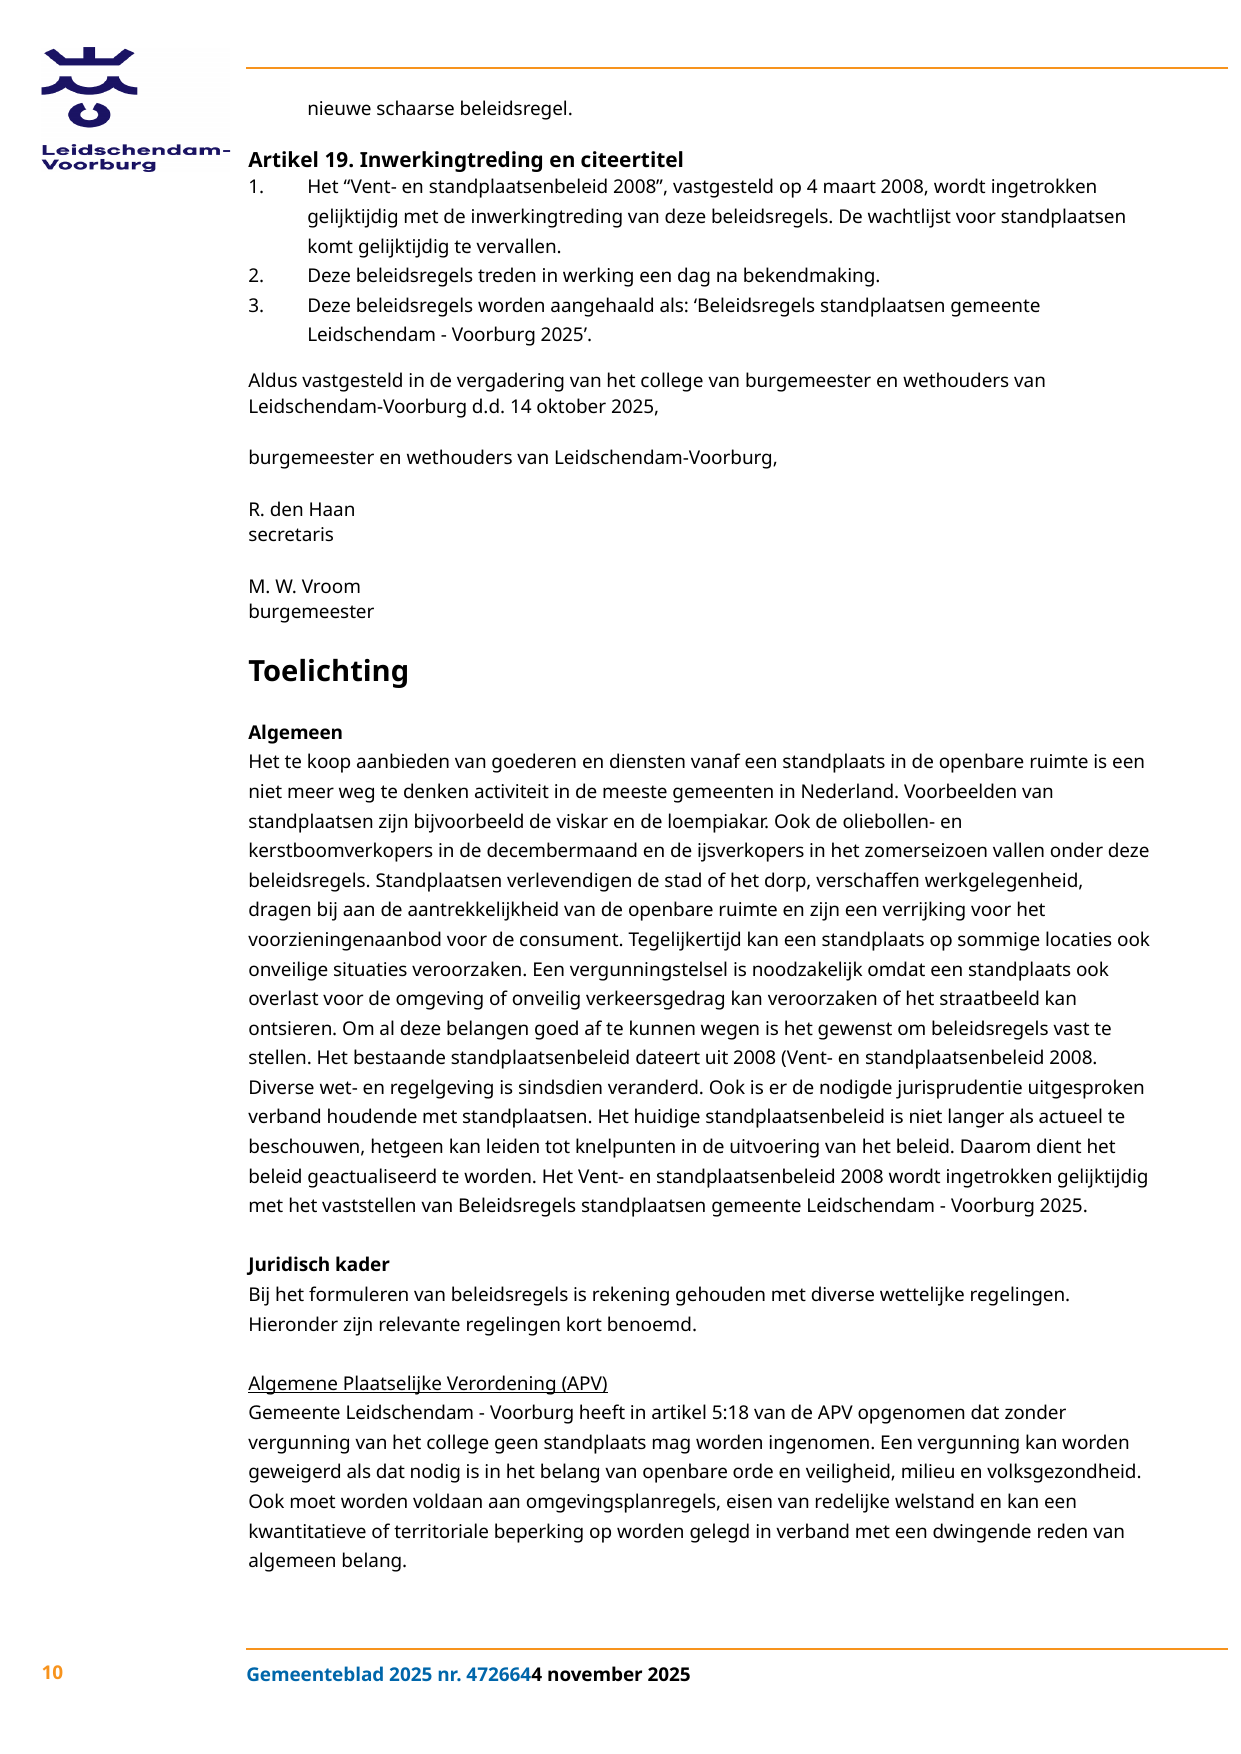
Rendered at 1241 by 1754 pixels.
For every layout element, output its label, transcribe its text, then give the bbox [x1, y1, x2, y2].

text R. den Haan [248, 496, 1152, 522]
text Bij het formuleren van beleidsregels is rekening gehouden met diverse wettelijke regelingen. Hieronder zijn relevante regelingen kort benoemd. [248, 1281, 1152, 1336]
text Artikel 19. Inwerkingtreding en citeertitel [248, 145, 1152, 174]
text Algemene Plaatselijke Verordening (APV) [248, 1370, 1152, 1396]
list Deze beleidsregels treden in werking een dag na bekendmaking. [248, 262, 1152, 288]
text Gemeente Leidschendam - Voorburg heeft in artikel 5:18 van de APV opgenomen dat zonder vergunning van het college geen standplaats mag worden ingenomen. Een vergunning kan worden geweigerd als dat nodig is in het belang van openbare orde en veiligheid, milieu en volksgezondheid. Ook moet worden voldaan aan omgevingsplanregels, eisen van redelijke welstand en kan een kwantitatieve of territoriale beperking op worden gelegd in verband met een dwingende reden van algemeen belang. [248, 1399, 1152, 1573]
text Algemeen [248, 719, 1152, 745]
text M. W. Vroom [248, 573, 1152, 599]
text burgemeester en wethouders van Leidschendam-Voorburg, [248, 444, 1152, 470]
picture [41, 47, 231, 172]
text Toelichting [248, 650, 1152, 690]
list Deze beleidsregels worden aangehaald als: ‘Beleidsregels standplaatsen gemeente Leidschendam - Voorburg 2025’. [248, 292, 1152, 347]
list nieuwe schaarse beleidsregel. [248, 95, 1152, 121]
text burgemeester [248, 599, 1152, 624]
text Het te koop aanbieden van goederen en diensten vanaf een standplaats in de openbare ruimte is een niet meer weg te denken activiteit in de meeste gemeenten in Nederland. Voorbeelden van standplaatsen zijn bijvoorbeeld de viskar en de loempiakar. Ook de oliebollen- en kerstboomverkopers in de decembermaand en de ijsverkopers in het zomerseizoen vallen onder deze beleidsregels. Standplaatsen verlevendigen de stad of het dorp, verschaffen werkgelegenheid, dragen bij aan de aantrekkelijkheid van de openbare ruimte en zijn een verrijking voor het voorzieningenaanbod voor de consument. Tegelijkertijd kan een standplaats op sommige locaties ook onveilige situaties veroorzaken. Een vergunningstelsel is noodzakelijk omdat een standplaats ook overlast voor de omgeving of onveilig verkeersgedrag kan veroorzaken of het straatbeeld kan ontsieren. Om al deze belangen goed af te kunnen wegen is het gewenst om beleidsregels vast te stellen. Het bestaande standplaatsenbeleid dateert uit 2008 (Vent- en standplaatsenbeleid 2008. Diverse wet- en regelgeving is sindsdien veranderd. Ook is er de nodigde jurisprudentie uitgesproken verband houdende met standplaatsen. Het huidige standplaatsenbeleid is niet langer als actueel te beschouwen, hetgeen kan leiden tot knelpunten in de uitvoering van het beleid. Daarom dient het beleid geactualiseerd te worden. Het Vent- en standplaatsenbeleid 2008 wordt ingetrokken gelijktijdig met het vaststellen van Beleidsregels standplaatsen gemeente Leidschendam - Voorburg 2025. [248, 749, 1152, 1218]
text Juridisch kader [248, 1252, 1152, 1277]
text Aldus vastgesteld in de vergadering van het college van burgemeester en wethouders van Leidschendam-Voorburg d.d. 14 oktober 2025, [248, 367, 1152, 419]
list Het “Vent- en standplaatsenbeleid 2008”, vastgesteld op 4 maart 2008, wordt ingetrokken gelijktijdig met de inwerkingtreding van deze beleidsregels. De wachtlijst voor standplaatsen komt gelijktijdig te vervallen. [248, 174, 1152, 258]
text secretaris [248, 522, 1152, 547]
